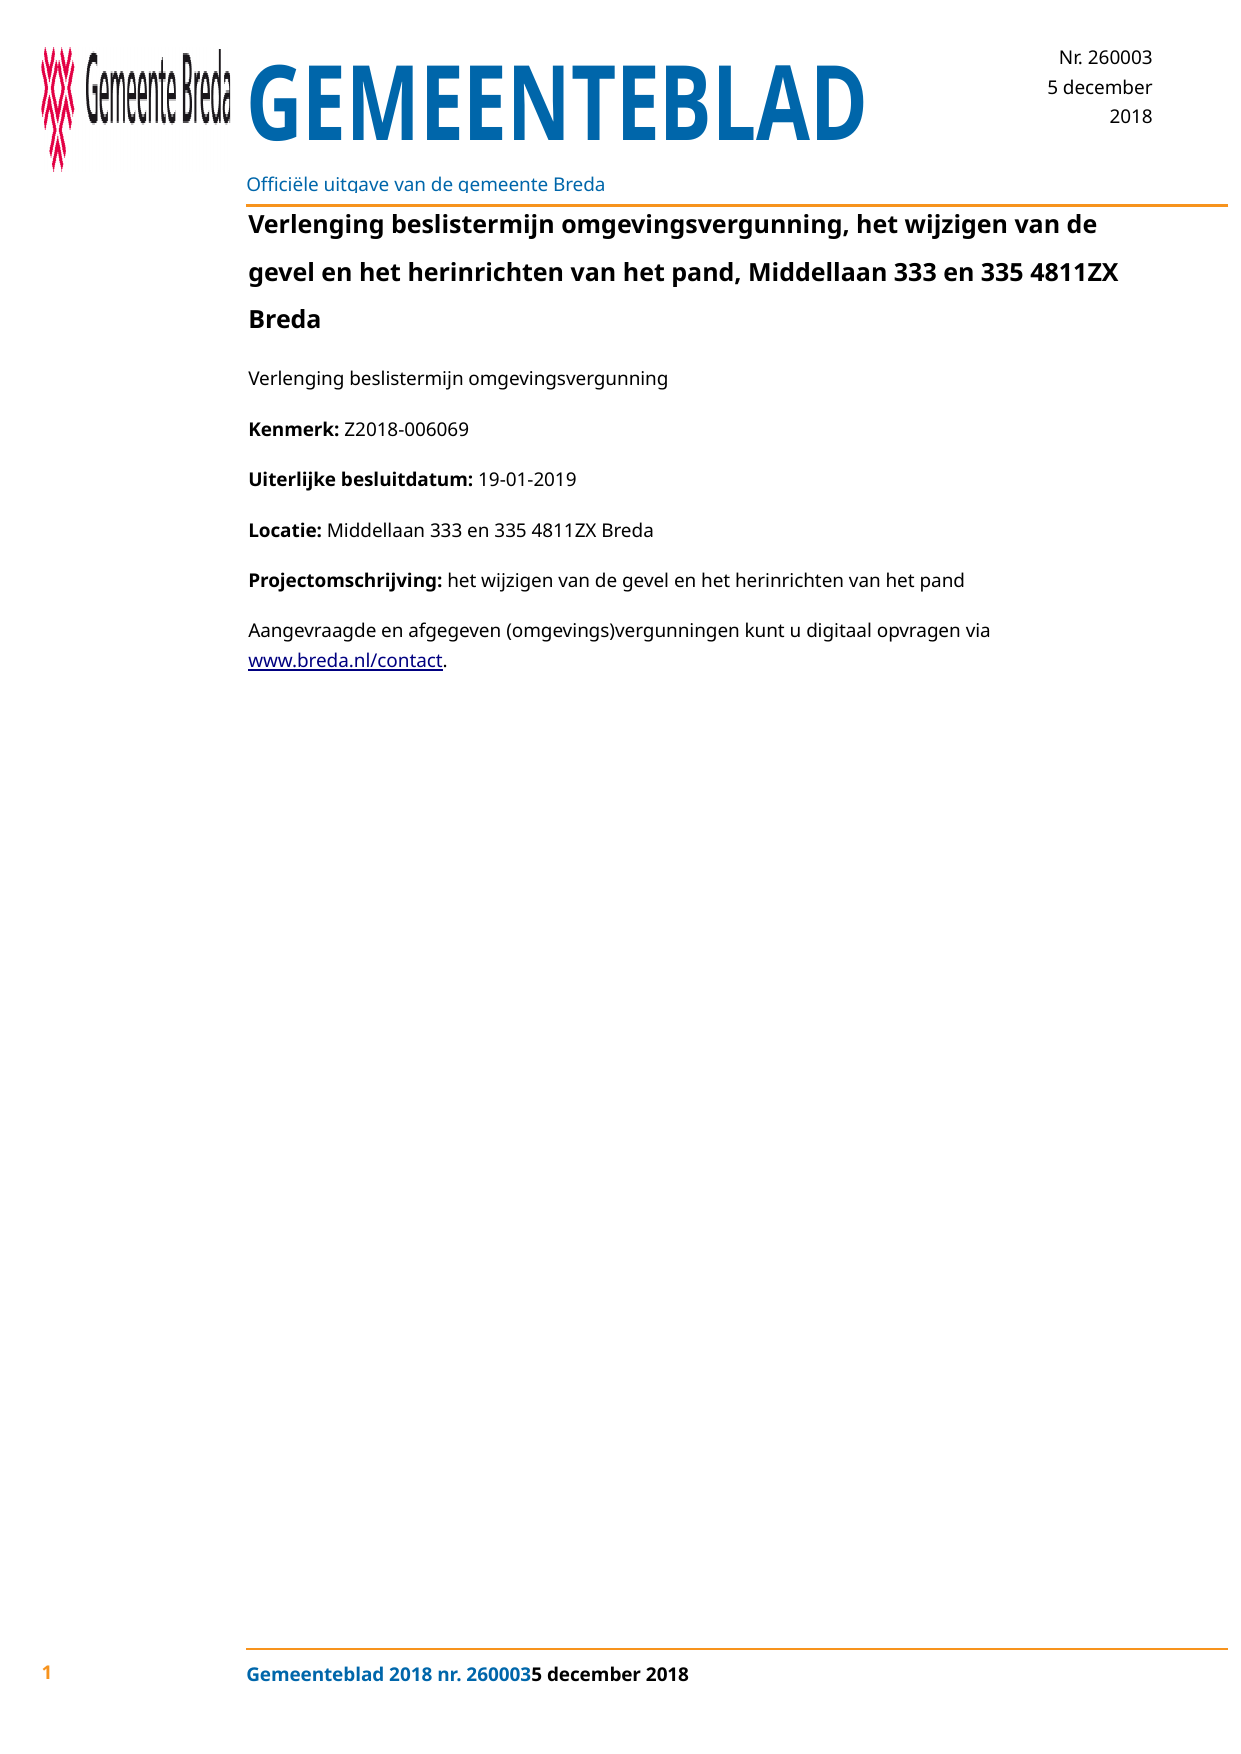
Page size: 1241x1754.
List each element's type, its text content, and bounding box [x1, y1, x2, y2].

text Kenmerk: Z2018-006069 [248, 416, 1152, 442]
text Locatie: Middellaan 333 en 335 4811ZX Breda [248, 517, 1152, 542]
picture [41, 47, 231, 172]
text Uiterlijke besluitdatum: 19-01-2019 [248, 466, 1152, 492]
text Verlenging beslistermijn omgevingsvergunning, het wijzigen van de gevel en het herinrichten van het pand, Middellaan 333 en 335 4811ZX Breda [248, 207, 1152, 336]
text Verlenging beslistermijn omgevingsvergunning [248, 366, 1152, 391]
text Aangevraagde en afgegeven (omgevings)vergunningen kunt u digitaal opvragen via www.breda.nl/contact. [248, 618, 1152, 673]
text Projectomschrijving: het wijzigen van de gevel en het herinrichten van het pand [248, 567, 1152, 593]
